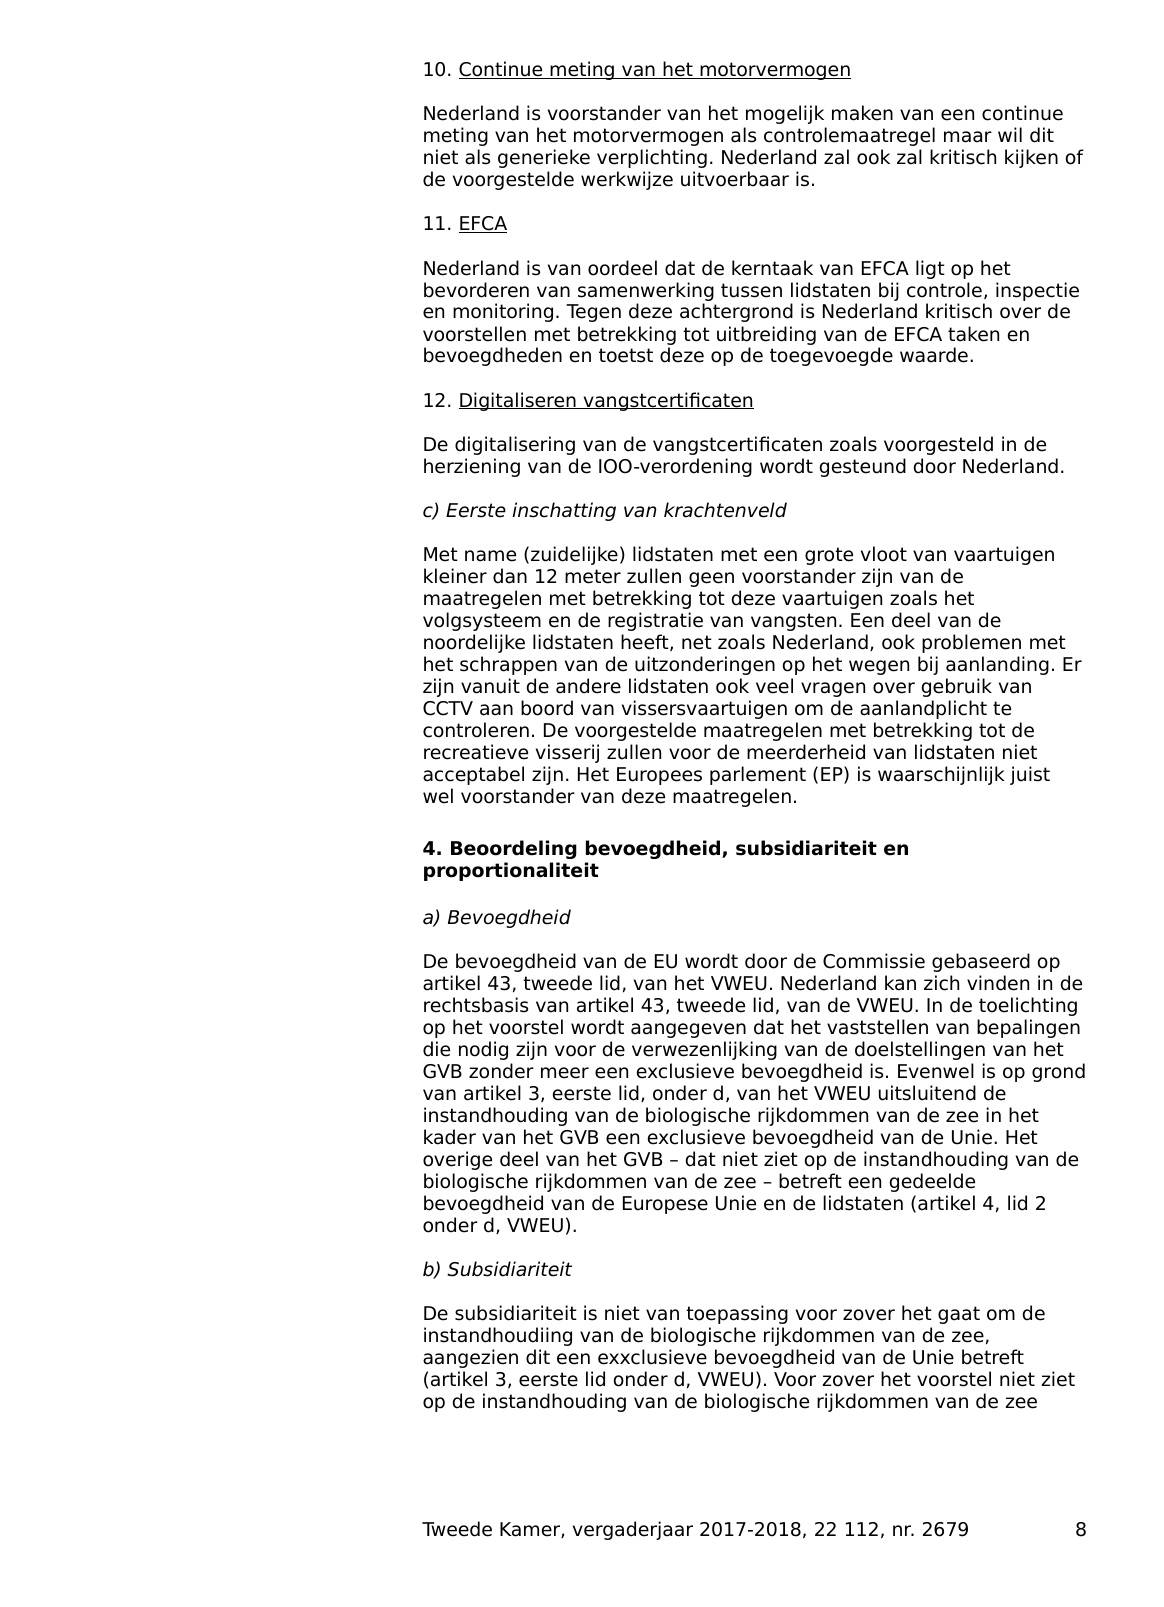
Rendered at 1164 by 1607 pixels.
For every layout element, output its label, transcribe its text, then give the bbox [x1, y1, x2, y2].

text De bevoegdheid van de EU wordt door de Commissie gebaseerd op artikel 43, tweede lid, van het VWEU. Nederland kan zich vinden in de rechtsbasis van artikel 43, tweede lid, van de VWEU. In de toelichting op het voorstel wordt aangegeven dat het vaststellen van bepalingen die nodig zijn voor de verwezenlijking van de doelstellingen van het GVB zonder meer een exclusieve bevoegdheid is. Evenwel is op grond van artikel 3, eerste lid, onder d, van het VWEU uitsluitend de instandhouding van de biologische rijkdommen van de zee in het kader van het GVB een exclusieve bevoegdheid van de Unie. Het overige deel van het GVB – dat niet ziet op de instandhouding van de biologische rijkdommen van de zee – betreft een gedeelde bevoegdheid van de Europese Unie en de lidstaten (artikel 4, lid 2 onder d, VWEU). [422, 951, 1087, 1237]
text Nederland is van oordeel dat de kerntaak van EFCA ligt op het bevorderen van samenwerking tussen lidstaten bij controle, inspectie en monitoring. Tegen deze achtergrond is Nederland kritisch over de voorstellen met betrekking tot uitbreiding van de EFCA taken en bevoegdheden en toetst deze op de toegevoegde waarde. [422, 257, 1087, 367]
subtitle 11. EFCA [422, 213, 1087, 235]
subtitle a) Bevoegdheid [422, 907, 1087, 929]
subtitle b) Subsidiariteit [422, 1259, 1087, 1281]
subtitle 10. Continue meting van het motorvermogen [422, 59, 1087, 81]
subtitle 12. Digitaliseren vangstcertificaten [422, 389, 1087, 412]
text Nederland is voorstander van het mogelijk maken van een continue meting van het motorvermogen als controlemaatregel maar wil dit niet als generieke verplichting. Nederland zal ook zal kritisch kijken of de voorgestelde werkwijze uitvoerbaar is. [422, 103, 1087, 191]
text De subsidiariteit is niet van toepassing voor zover het gaat om de instandhoudiing van de biologische rijkdommen van de zee, aangezien dit een exxclusieve bevoegdheid van de Unie betreft (artikel 3, eerste lid onder d, VWEU). Voor zover het voorstel niet ziet op de instandhouding van de biologische rijkdommen van de zee [422, 1303, 1087, 1413]
text De digitalisering van de vangstcertificaten zoals voorgesteld in de herziening van de IOO-verordening wordt gesteund door Nederland. [422, 434, 1087, 478]
text Met name (zuidelijke) lidstaten met een grote vloot van vaartuigen kleiner dan 12 meter zullen geen voorstander zijn van de maatregelen met betrekking tot deze vaartuigen zoals het volgsysteem en de registratie van vangsten. Een deel van de noordelijke lidstaten heeft, net zoals Nederland, ook problemen met het schrappen van de uitzonderingen op het wegen bij aanlanding. Er zijn vanuit de andere lidstaten ook veel vragen over gebruik van CCTV aan boord van vissersvaartuigen om de aanlandplicht te controleren. De voorgestelde maatregelen met betrekking tot de recreatieve visserij zullen voor de meerderheid van lidstaten niet acceptabel zijn. Het Europees parlement (EP) is waarschijnlijk juist wel voorstander van deze maatregelen. [422, 544, 1087, 808]
subtitle 4. Beoordeling bevoegdheid, subsidiariteit en proportionaliteit [422, 838, 1087, 882]
subtitle c) Eerste inschatting van krachtenveld [422, 500, 1087, 522]
